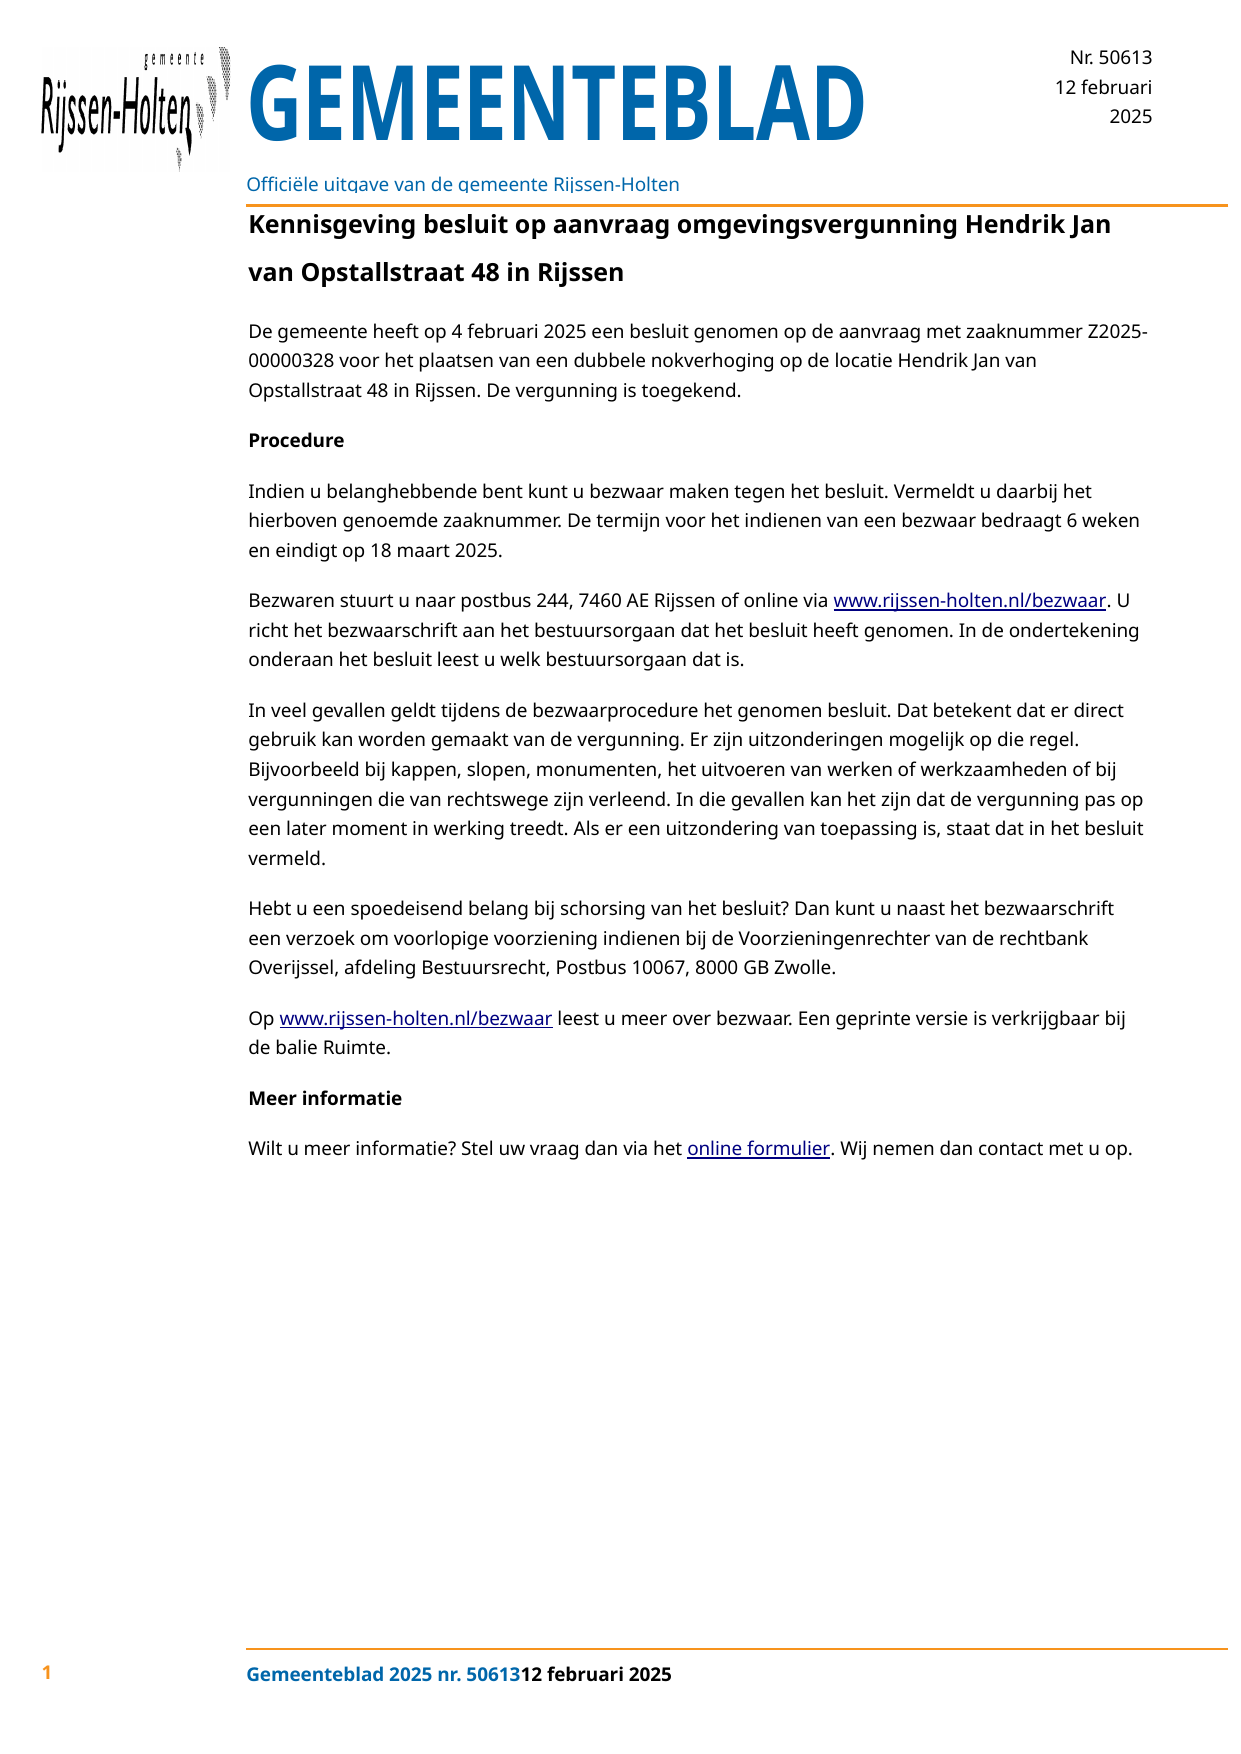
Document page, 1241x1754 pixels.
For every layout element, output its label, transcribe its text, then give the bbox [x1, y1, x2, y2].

text Meer informatie [248, 1085, 1152, 1111]
text In veel gevallen geldt tijdens de bezwaarprocedure het genomen besluit. Dat betekent dat er direct gebruik kan worden gemaakt van de vergunning. Er zijn uitzonderingen mogelijk op die regel. Bijvoorbeeld bij kappen, slopen, monumenten, het uitvoeren van werken of werkzaamheden of bij vergunningen die van rechtswege zijn verleend. In die gevallen kan het zijn dat de vergunning pas op een later moment in werking treedt. Als er een uitzondering van toepassing is, staat dat in het besluit vermeld. [248, 697, 1152, 871]
picture [41, 47, 231, 172]
text Procedure [248, 427, 1152, 453]
text Indien u belanghebbende bent kunt u bezwaar maken tegen het besluit. Vermeldt u daarbij het hierboven genoemde zaaknummer. De termijn voor het indienen van een bezwaar bedraagt 6 weken en eindigt op 18 maart 2025. [248, 478, 1152, 563]
text De gemeente heeft op 4 februari 2025 een besluit genomen op de aanvraag met zaaknummer Z2025-00000328 voor het plaatsen van een dubbele nokverhoging op de locatie Hendrik Jan van Opstallstraat 48 in Rijssen. De vergunning is toegekend. [248, 318, 1152, 403]
text Op www.rijssen-holten.nl/bezwaar leest u meer over bezwaar. Een geprinte versie is verkrijgbaar bij de balie Ruimte. [248, 1005, 1152, 1060]
text Wilt u meer informatie? Stel uw vraag dan via het online formulier. Wij nemen dan contact met u op. [248, 1135, 1152, 1161]
text Bezwaren stuurt u naar postbus 244, 7460 AE Rijssen of online via www.rijssen-holten.nl/bezwaar. U richt het bezwaarschrift aan het bestuursorgaan dat het besluit heeft genomen. In de ondertekening onderaan het besluit leest u welk bestuursorgaan dat is. [248, 587, 1152, 672]
text Kennisgeving besluit op aanvraag omgevingsvergunning Hendrik Jan van Opstallstraat 48 in Rijssen [248, 207, 1152, 288]
text Hebt u een spoedeisend belang bij schorsing van het besluit? Dan kunt u naast het bezwaarschrift een verzoek om voorlopige voorziening indienen bij de Voorzieningenrechter van de rechtbank Overijssel, afdeling Bestuursrecht, Postbus 10067, 8000 GB Zwolle. [248, 895, 1152, 980]
